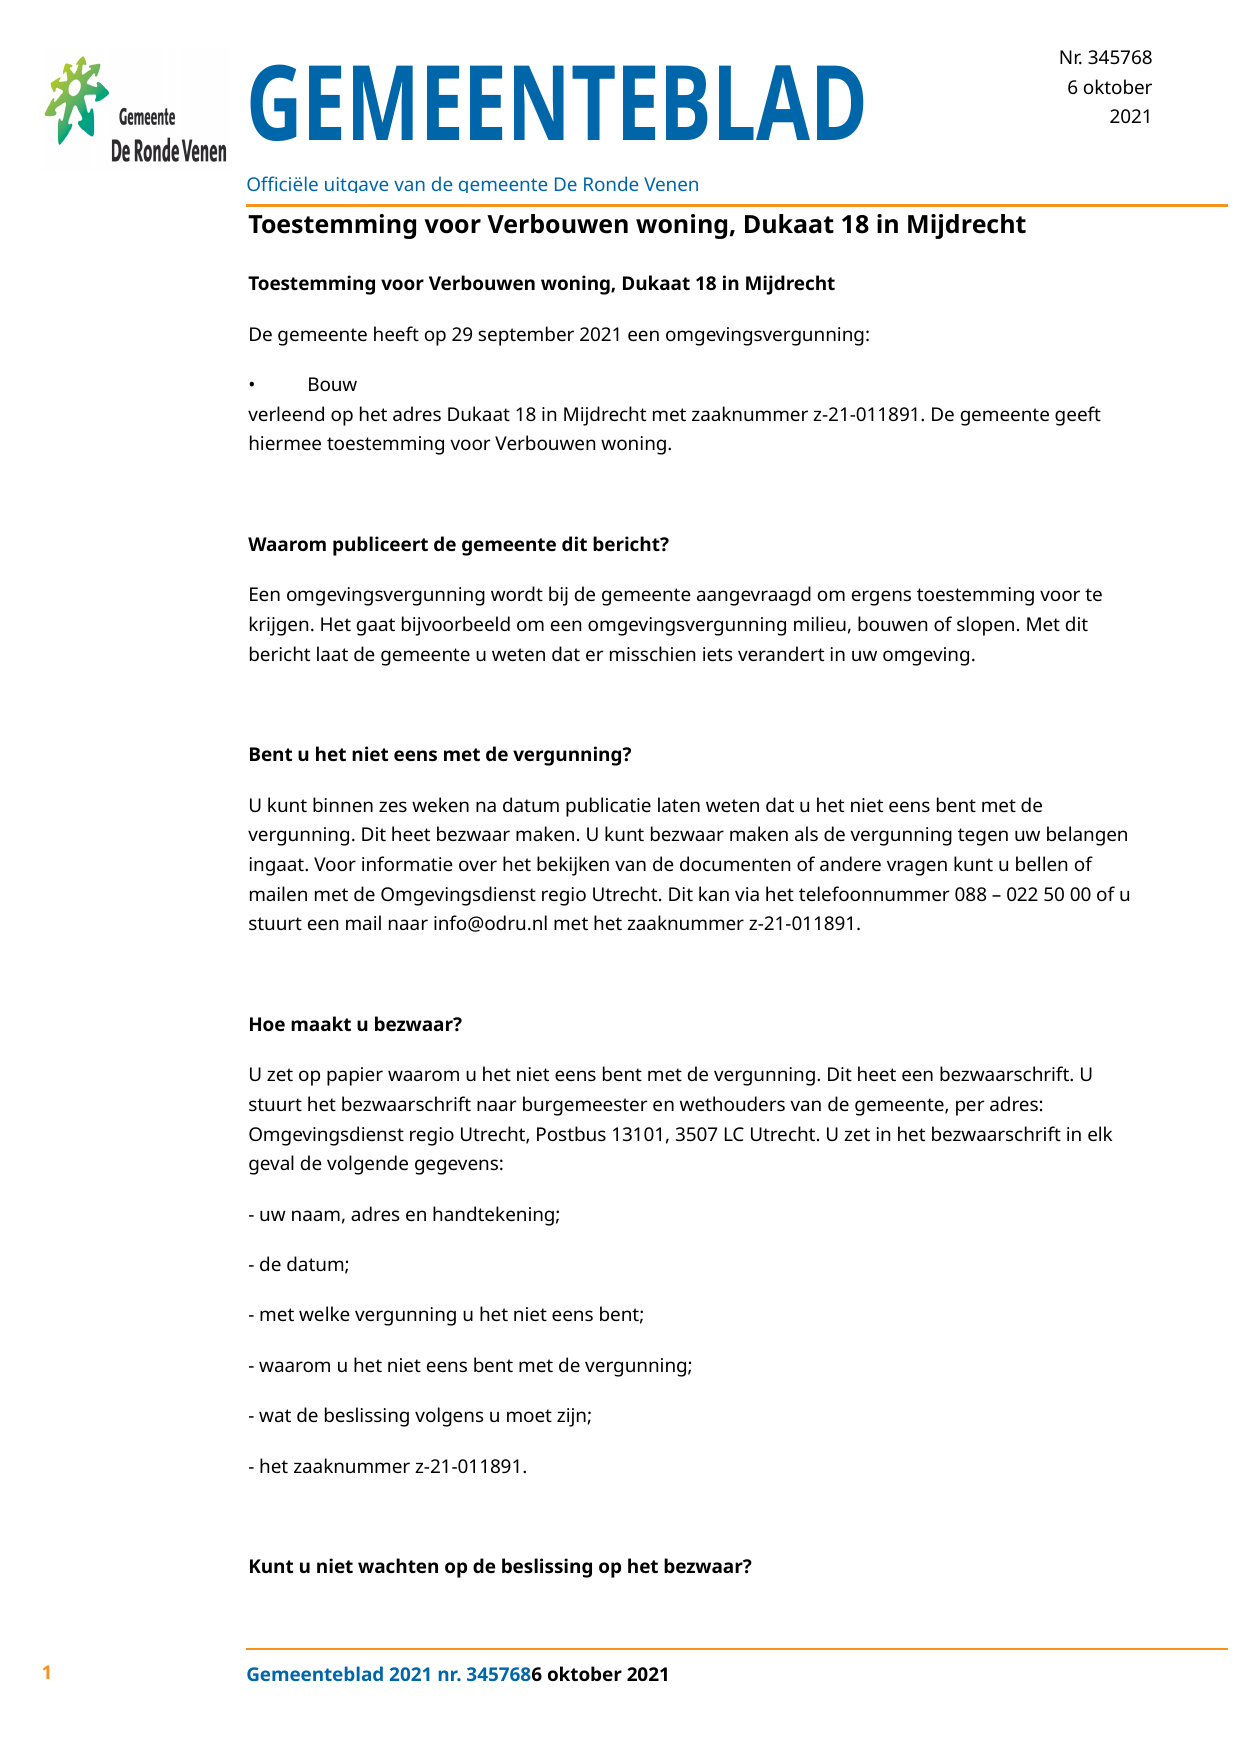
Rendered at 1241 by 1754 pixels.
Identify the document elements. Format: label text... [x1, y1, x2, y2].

picture [41, 47, 231, 172]
text U zet op papier waarom u het niet eens bent met de vergunning. Dit heet een bezwaarschrift. U stuurt het bezwaarschrift naar burgemeester en wethouders van de gemeente, per adres: Omgevingsdienst regio Utrecht, Postbus 13101, 3507 LC Utrecht. U zet in het bezwaarschrift in elk geval de volgende gegevens: [248, 1062, 1152, 1176]
list Bouw [248, 371, 1152, 397]
text Een omgevingsvergunning wordt bij de gemeente aangevraagd om ergens toestemming voor te krijgen. Het gaat bijvoorbeeld om een omgevingsvergunning milieu, bouwen of slopen. Met dit bericht laat de gemeente u weten dat er misschien iets verandert in uw omgeving. [248, 582, 1152, 666]
text - wat de beslissing volgens u moet zijn; [248, 1402, 1152, 1428]
text U kunt binnen zes weken na datum publicatie laten weten dat u het niet eens bent met de vergunning. Dit heet bezwaar maken. U kunt bezwaar maken als de vergunning tegen uw belangen ingaat. Voor informatie over het bekijken van de documenten of andere vragen kunt u bellen of mailen met de Omgevingsdienst regio Utrecht. Dit kan via het telefoonnummer 088 – 022 50 00 of u stuurt een mail naar info@odru.nl met het zaaknummer z-21-011891. [248, 792, 1152, 936]
text Kunt u niet wachten op de beslissing op het bezwaar? [248, 1554, 1152, 1579]
text De gemeente heeft op 29 september 2021 een omgevingsvergunning: [248, 321, 1152, 346]
text Toestemming voor Verbouwen woning, Dukaat 18 in Mijdrecht [248, 207, 1152, 241]
text Hoe maakt u bezwaar? [248, 1011, 1152, 1037]
text - de datum; [248, 1251, 1152, 1277]
text - uw naam, adres en handtekening; [248, 1201, 1152, 1226]
text Bent u het niet eens met de vergunning? [248, 742, 1152, 767]
text Waarom publiceert de gemeente dit bericht? [248, 531, 1152, 557]
text Toestemming voor Verbouwen woning, Dukaat 18 in Mijdrecht [248, 270, 1152, 296]
text - waarom u het niet eens bent met de vergunning; [248, 1352, 1152, 1378]
text - het zaaknummer z-21-011891. [248, 1453, 1152, 1478]
text verleend op het adres Dukaat 18 in Mijdrecht met zaaknummer z-21-011891. De gemeente geeft hiermee toestemming voor Verbouwen woning. [248, 401, 1152, 456]
text - met welke vergunning u het niet eens bent; [248, 1302, 1152, 1327]
